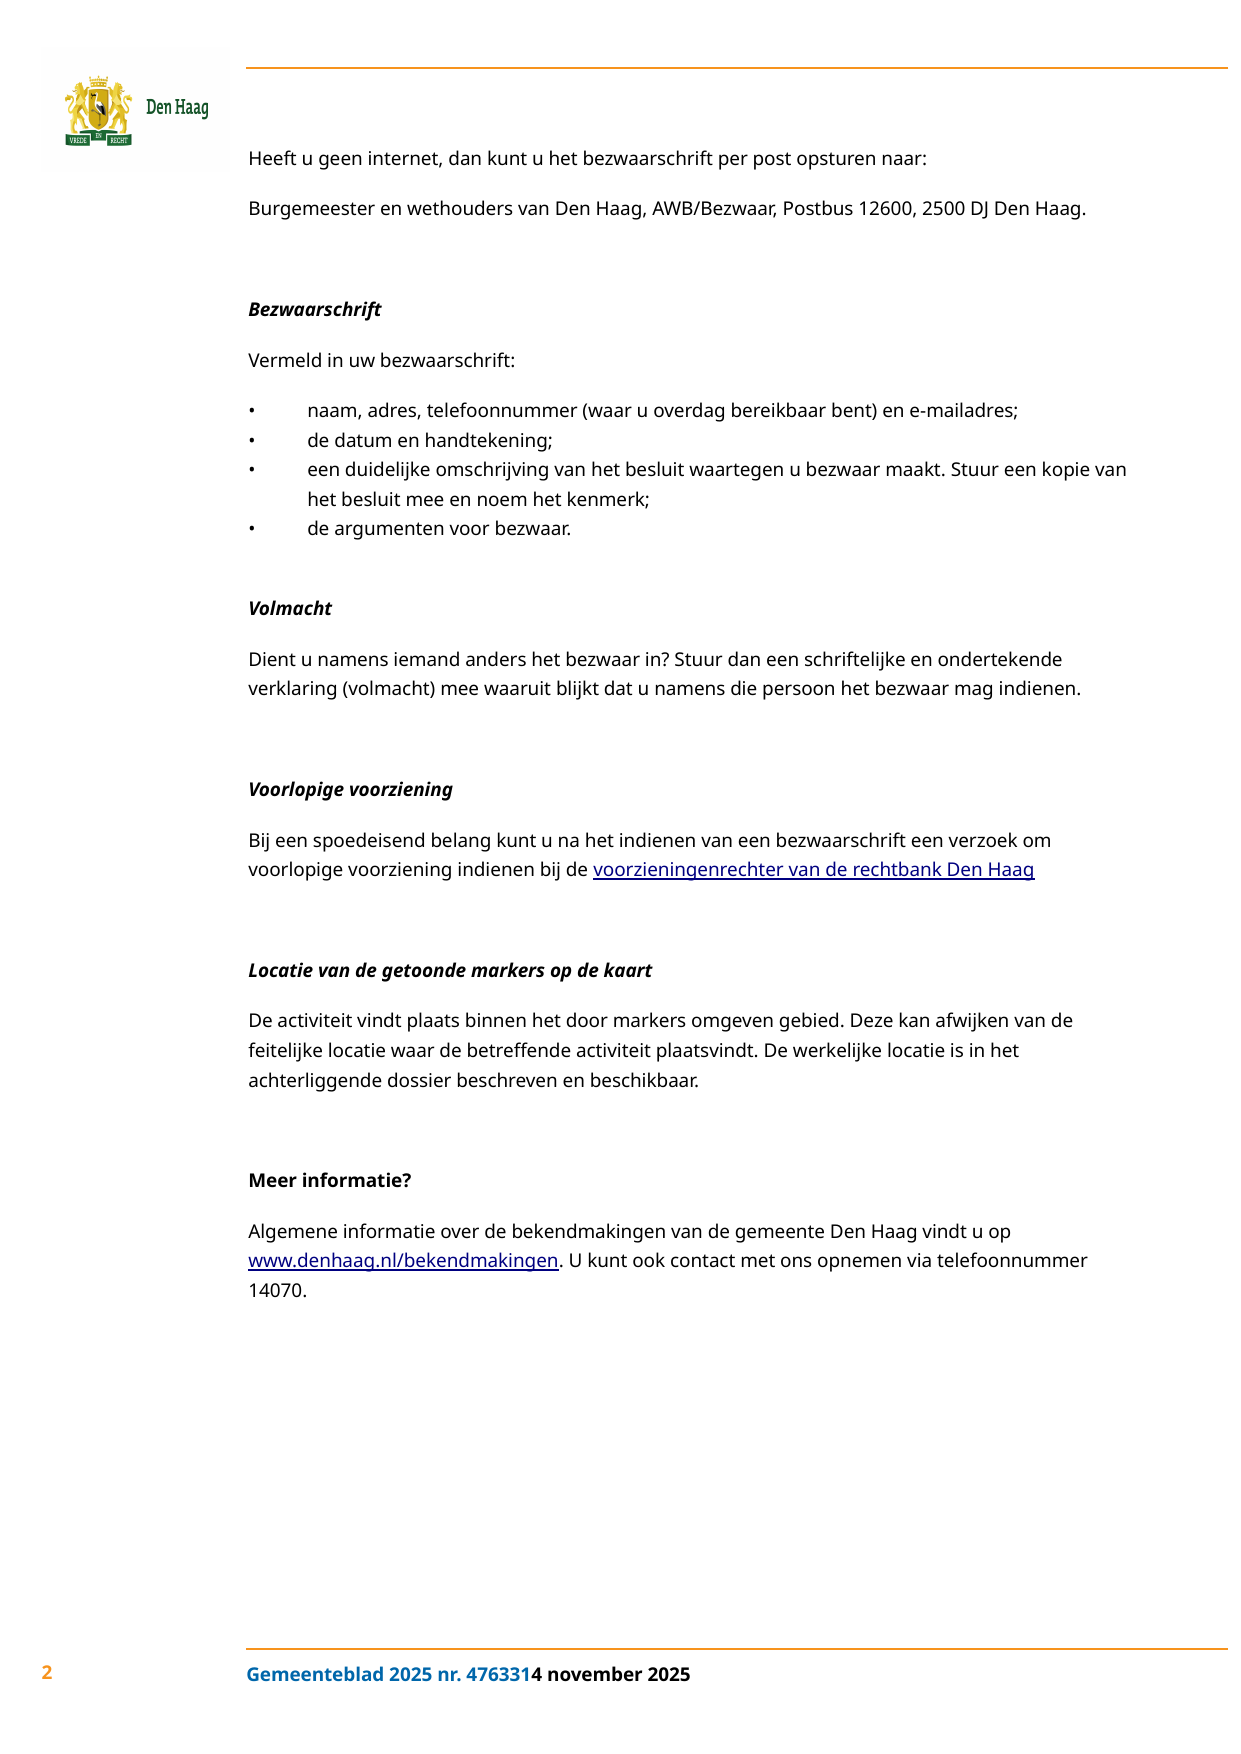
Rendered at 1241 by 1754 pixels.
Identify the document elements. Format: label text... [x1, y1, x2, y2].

text Burgemeester en wethouders van Den Haag, AWB/Bezwaar, Postbus 12600, 2500 DJ Den Haag. [248, 196, 1152, 221]
text De activiteit vindt plaats binnen het door markers omgeven gebied. Deze kan afwijken van de feitelijke locatie waar de betreffende activiteit plaatsvindt. De werkelijke locatie is in het achterliggende dossier beschreven en beschikbaar. [248, 1008, 1152, 1093]
text Bezwaarschrift [248, 296, 1152, 322]
list de argumenten voor bezwaar. [248, 516, 1152, 541]
text Meer informatie? [248, 1168, 1152, 1193]
text Voorlopige voorziening [248, 776, 1152, 802]
text Algemene informatie over de bekendmakingen van de gemeente Den Haag vindt u op www.denhaag.nl/bekendmakingen. U kunt ook contact met ons opnemen via telefoonnummer 14070. [248, 1218, 1152, 1303]
picture [41, 47, 231, 172]
list naam, adres, telefoonnummer (waar u overdag bereikbaar bent) en e-mailadres; [248, 397, 1152, 423]
text Volmacht [248, 596, 1152, 621]
list de datum en handtekening; [248, 427, 1152, 453]
text Heeft u geen internet, dan kunt u het bezwaarschrift per post opsturen naar: [248, 145, 1152, 171]
text Locatie van de getoonde markers op de kaart [248, 957, 1152, 983]
text Dient u namens iemand anders het bezwaar in? Stuur dan een schriftelijke en ondertekende verklaring (volmacht) mee waaruit blijkt dat u namens die persoon het bezwaar mag indienen. [248, 646, 1152, 701]
text Vermeld in uw bezwaarschrift: [248, 347, 1152, 373]
list een duidelijke omschrijving van het besluit waartegen u bezwaar maakt. Stuur een kopie van het besluit mee en noem het kenmerk; [248, 456, 1152, 512]
text Bij een spoedeisend belang kunt u na het indienen van een bezwaarschrift een verzoek om voorlopige voorziening indienen bij de voorzieningenrechter van de rechtbank Den Haag [248, 827, 1152, 882]
